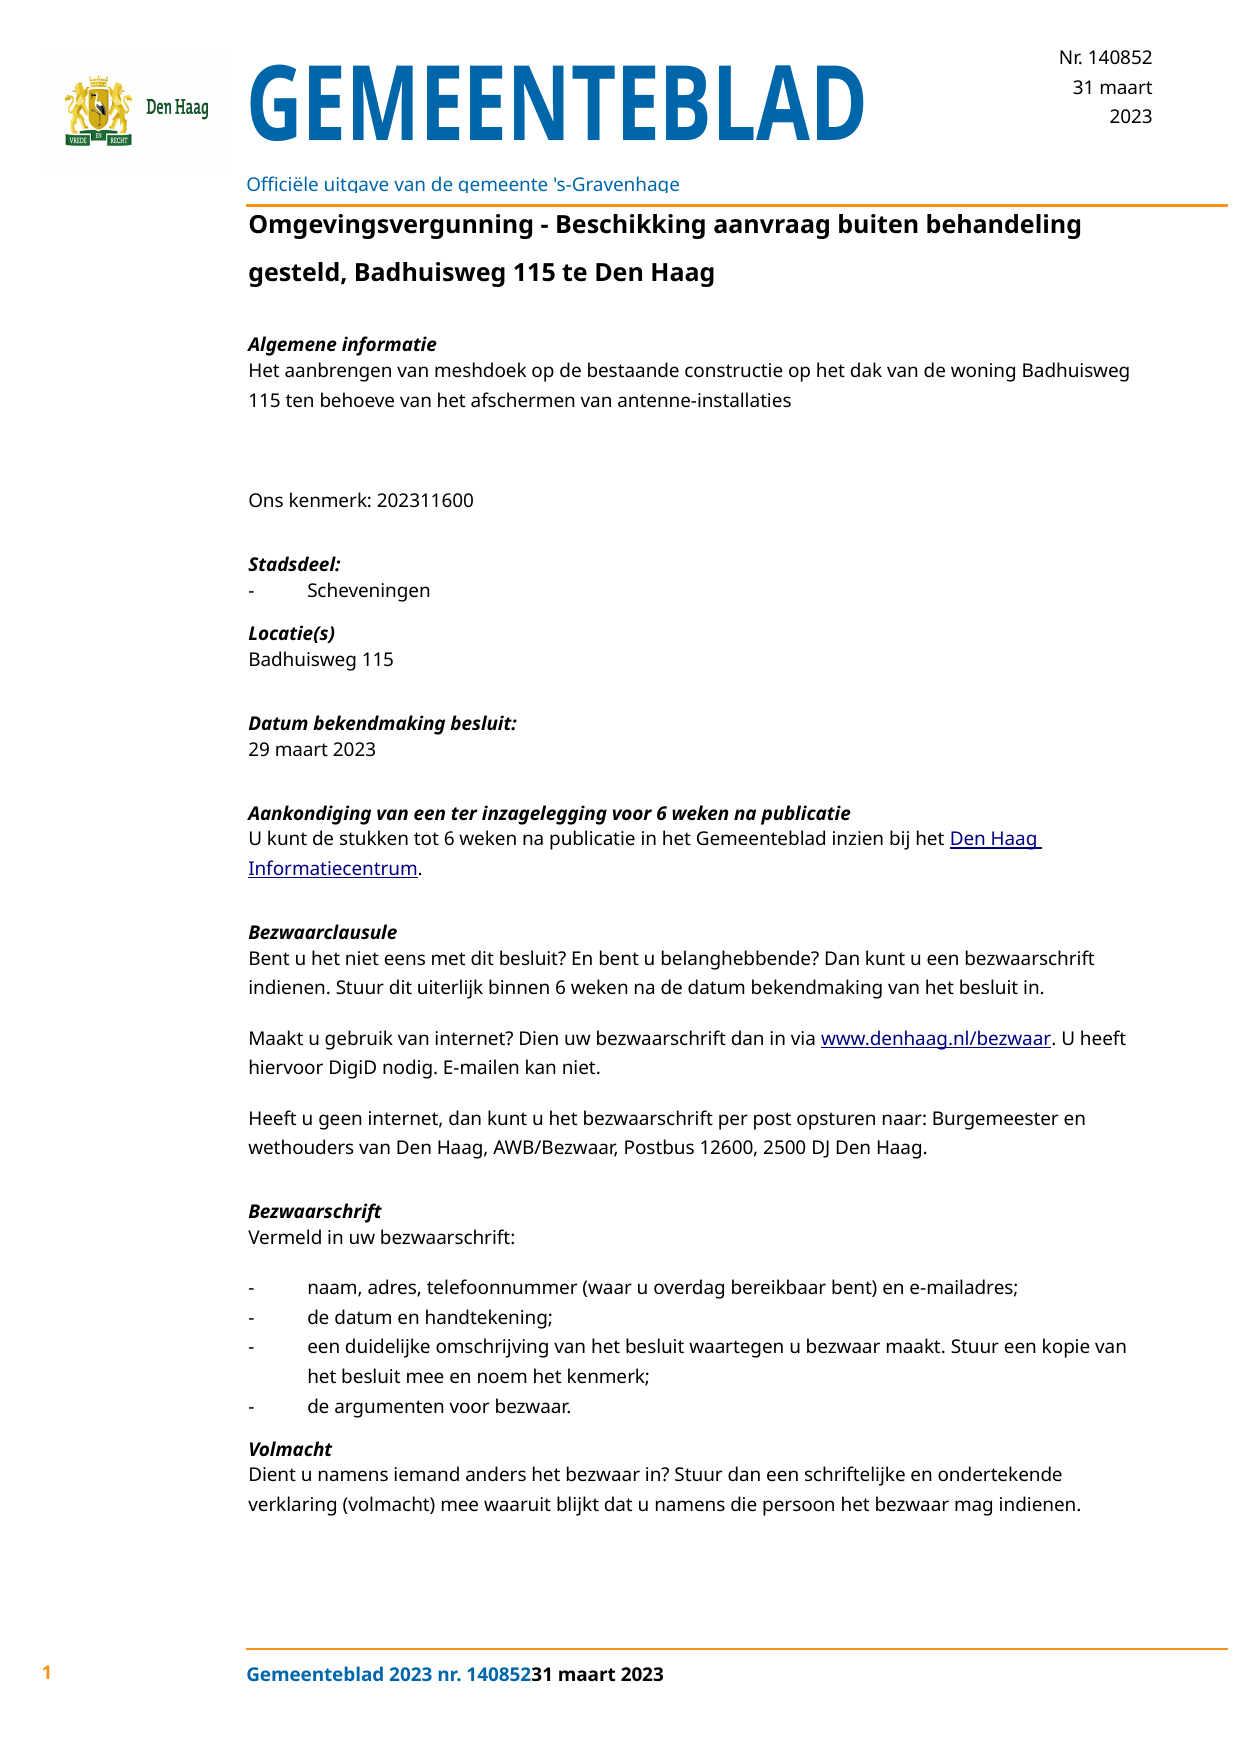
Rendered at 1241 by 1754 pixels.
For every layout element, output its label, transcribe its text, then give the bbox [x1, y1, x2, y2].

list een duidelijke omschrijving van het besluit waartegen u bezwaar maakt. Stuur een kopie van het besluit mee en noem het kenmerk; [248, 1334, 1152, 1389]
text Locatie(s) [248, 620, 1152, 646]
list naam, adres, telefoonnummer (waar u overdag bereikbaar bent) en e-mailadres; [248, 1274, 1152, 1300]
text Bezwaarclausule [248, 919, 1152, 945]
text Heeft u geen internet, dan kunt u het bezwaarschrift per post opsturen naar: Burgemeester en wethouders van Den Haag, AWB/Bezwaar, Postbus 12600, 2500 DJ Den Haag. [248, 1105, 1152, 1160]
text Stadsdeel: [248, 552, 1152, 577]
text Volmacht [248, 1436, 1152, 1462]
text Het aanbrengen van meshdoek op de bestaande constructie op het dak van de woning Badhuisweg 115 ten behoeve van het afschermen van antenne-installaties [248, 357, 1152, 412]
list de argumenten voor bezwaar. [248, 1393, 1152, 1418]
text Datum bekendmaking besluit: [248, 710, 1152, 736]
text Aankondiging van een ter inzagelegging voor 6 weken na publicatie [248, 800, 1152, 826]
text 29 maart 2023 [248, 736, 1152, 762]
text Maakt u gebruik van internet? Dien uw bezwaarschrift dan in via www.denhaag.nl/bezwaar. U heeft hiervoor DigiD nodig. E-mailen kan niet. [248, 1025, 1152, 1080]
picture [41, 47, 231, 172]
list de datum en handtekening; [248, 1304, 1152, 1330]
text U kunt de stukken tot 6 weken na publicatie in het Gemeenteblad inzien bij het Den Haag Informatiecentrum. [248, 826, 1152, 881]
text Dient u namens iemand anders het bezwaar in? Stuur dan een schriftelijke en ondertekende verklaring (volmacht) mee waaruit blijkt dat u namens die persoon het bezwaar mag indienen. [248, 1462, 1152, 1517]
text Algemene informatie [248, 331, 1152, 357]
text Bent u het niet eens met dit besluit? En bent u belanghebbende? Dan kunt u een bezwaarschrift indienen. Stuur dit uiterlijk binnen 6 weken na de datum bekendmaking van het besluit in. [248, 945, 1152, 1000]
text Ons kenmerk: 202311600 [248, 488, 1152, 513]
text Vermeld in uw bezwaarschrift: [248, 1224, 1152, 1250]
text Omgevingsvergunning - Beschikking aanvraag buiten behandeling gesteld, Badhuisweg 115 te Den Haag [248, 207, 1152, 288]
text Badhuisweg 115 [248, 646, 1152, 672]
text Bezwaarschrift [248, 1198, 1152, 1224]
list Scheveningen [248, 577, 1152, 603]
